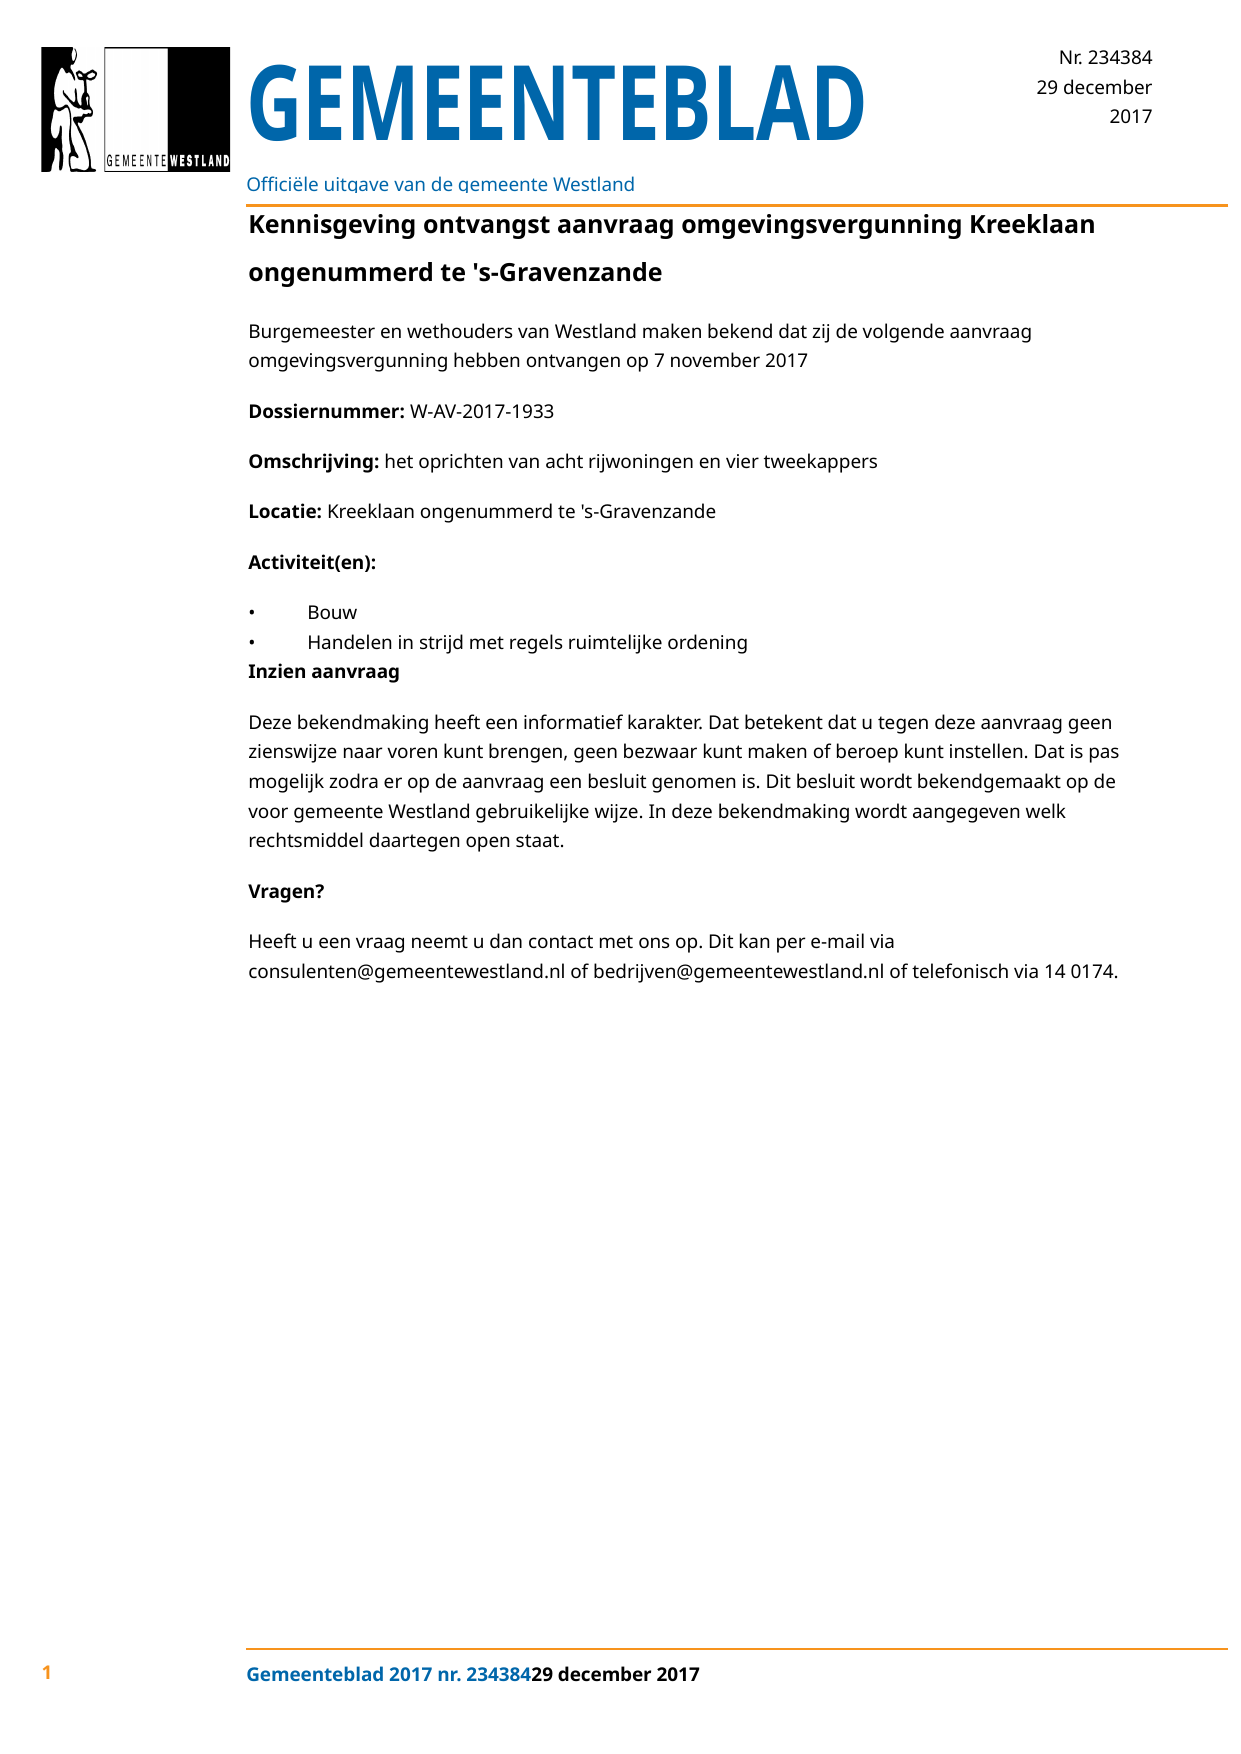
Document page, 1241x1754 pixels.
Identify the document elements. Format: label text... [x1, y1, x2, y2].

text Burgemeester en wethouders van Westland maken bekend dat zij de volgende aanvraag omgevingsvergunning hebben ontvangen op 7 november 2017 [248, 318, 1152, 373]
text Locatie: Kreeklaan ongenummerd te 's-Gravenzande [248, 499, 1152, 524]
text Activiteit(en): [248, 549, 1152, 575]
list Handelen in strijd met regels ruimtelijke ordening [248, 629, 1152, 655]
picture [41, 47, 231, 172]
text Omschrijving: het oprichten van acht rijwoningen en vier tweekappers [248, 448, 1152, 474]
text Kennisgeving ontvangst aanvraag omgevingsvergunning Kreeklaan ongenummerd te 's-Gravenzande [248, 207, 1152, 288]
text Inzien aanvraag [248, 659, 1152, 684]
text Heeft u een vraag neemt u dan contact met ons op. Dit kan per e-mail via consulenten@gemeentewestland.nl of bedrijven@gemeentewestland.nl of telefonisch via 14 0174. [248, 928, 1152, 984]
text Vragen? [248, 878, 1152, 904]
text Dossiernummer: W-AV-2017-1933 [248, 398, 1152, 424]
text Deze bekendmaking heeft een informatief karakter. Dat betekent dat u tegen deze aanvraag geen zienswijze naar voren kunt brengen, geen bezwaar kunt maken of beroep kunt instellen. Dat is pas mogelijk zodra er op de aanvraag een besluit genomen is. Dit besluit wordt bekendgemaakt op de voor gemeente Westland gebruikelijke wijze. In deze bekendmaking wordt aangegeven welk rechtsmiddel daartegen open staat. [248, 709, 1152, 853]
list Bouw [248, 599, 1152, 625]
